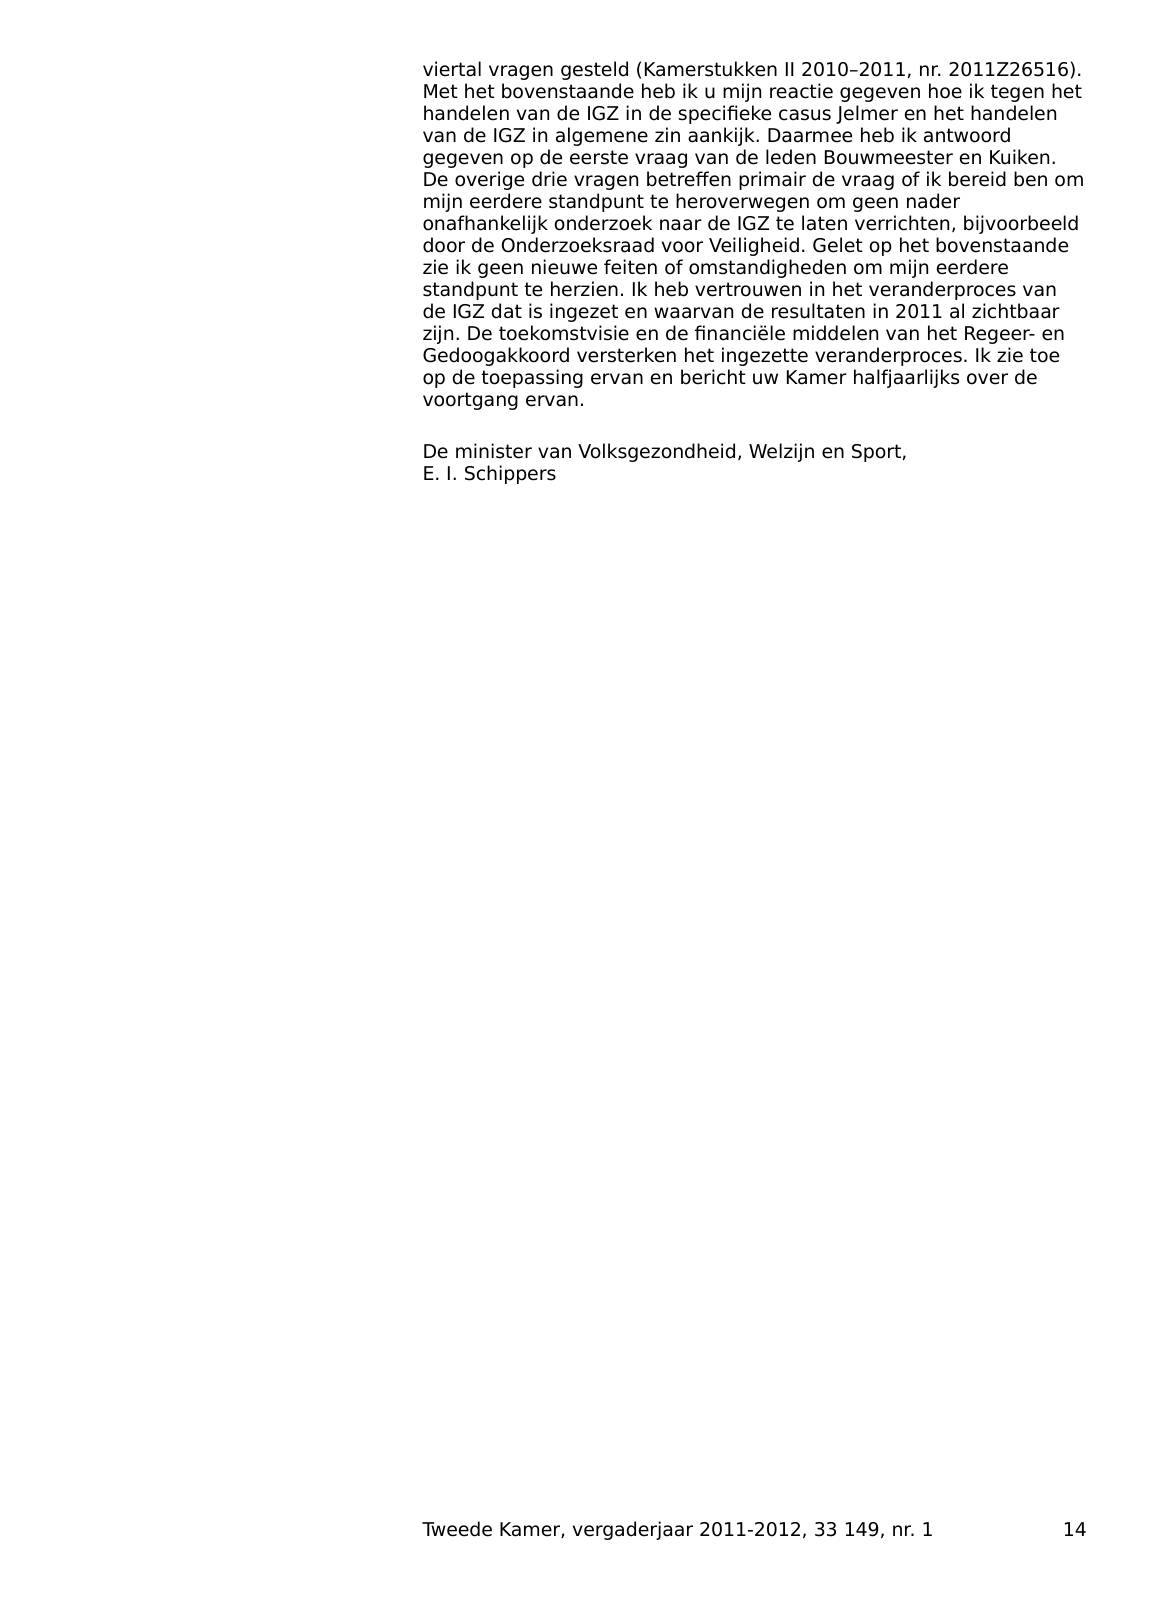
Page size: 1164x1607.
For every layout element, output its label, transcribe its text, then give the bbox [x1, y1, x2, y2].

text De minister van Volksgezondheid, Welzijn en Sport, E. I. Schippers [422, 441, 1087, 485]
text viertal vragen gesteld (Kamerstukken II 2010–2011, nr. 2011Z26516). Met het bovenstaande heb ik u mijn reactie gegeven hoe ik tegen het handelen van de IGZ in de specifieke casus Jelmer en het handelen van de IGZ in algemene zin aankijk. Daarmee heb ik antwoord gegeven op de eerste vraag van de leden Bouwmeester en Kuiken. De overige drie vragen betreffen primair de vraag of ik bereid ben om mijn eerdere standpunt te heroverwegen om geen nader onafhankelijk onderzoek naar de IGZ te laten verrichten, bijvoorbeeld door de Onderzoeksraad voor Veiligheid. Gelet op het bovenstaande zie ik geen nieuwe feiten of omstandigheden om mijn eerdere standpunt te herzien. Ik heb vertrouwen in het veranderproces van de IGZ dat is ingezet en waarvan de resultaten in 2011 al zichtbaar zijn. De toekomstvisie en de financiële middelen van het Regeer- en Gedoogakkoord versterken het ingezette veranderproces. Ik zie toe op de toepassing ervan en bericht uw Kamer halfjaarlijks over de voortgang ervan. [422, 59, 1087, 411]
